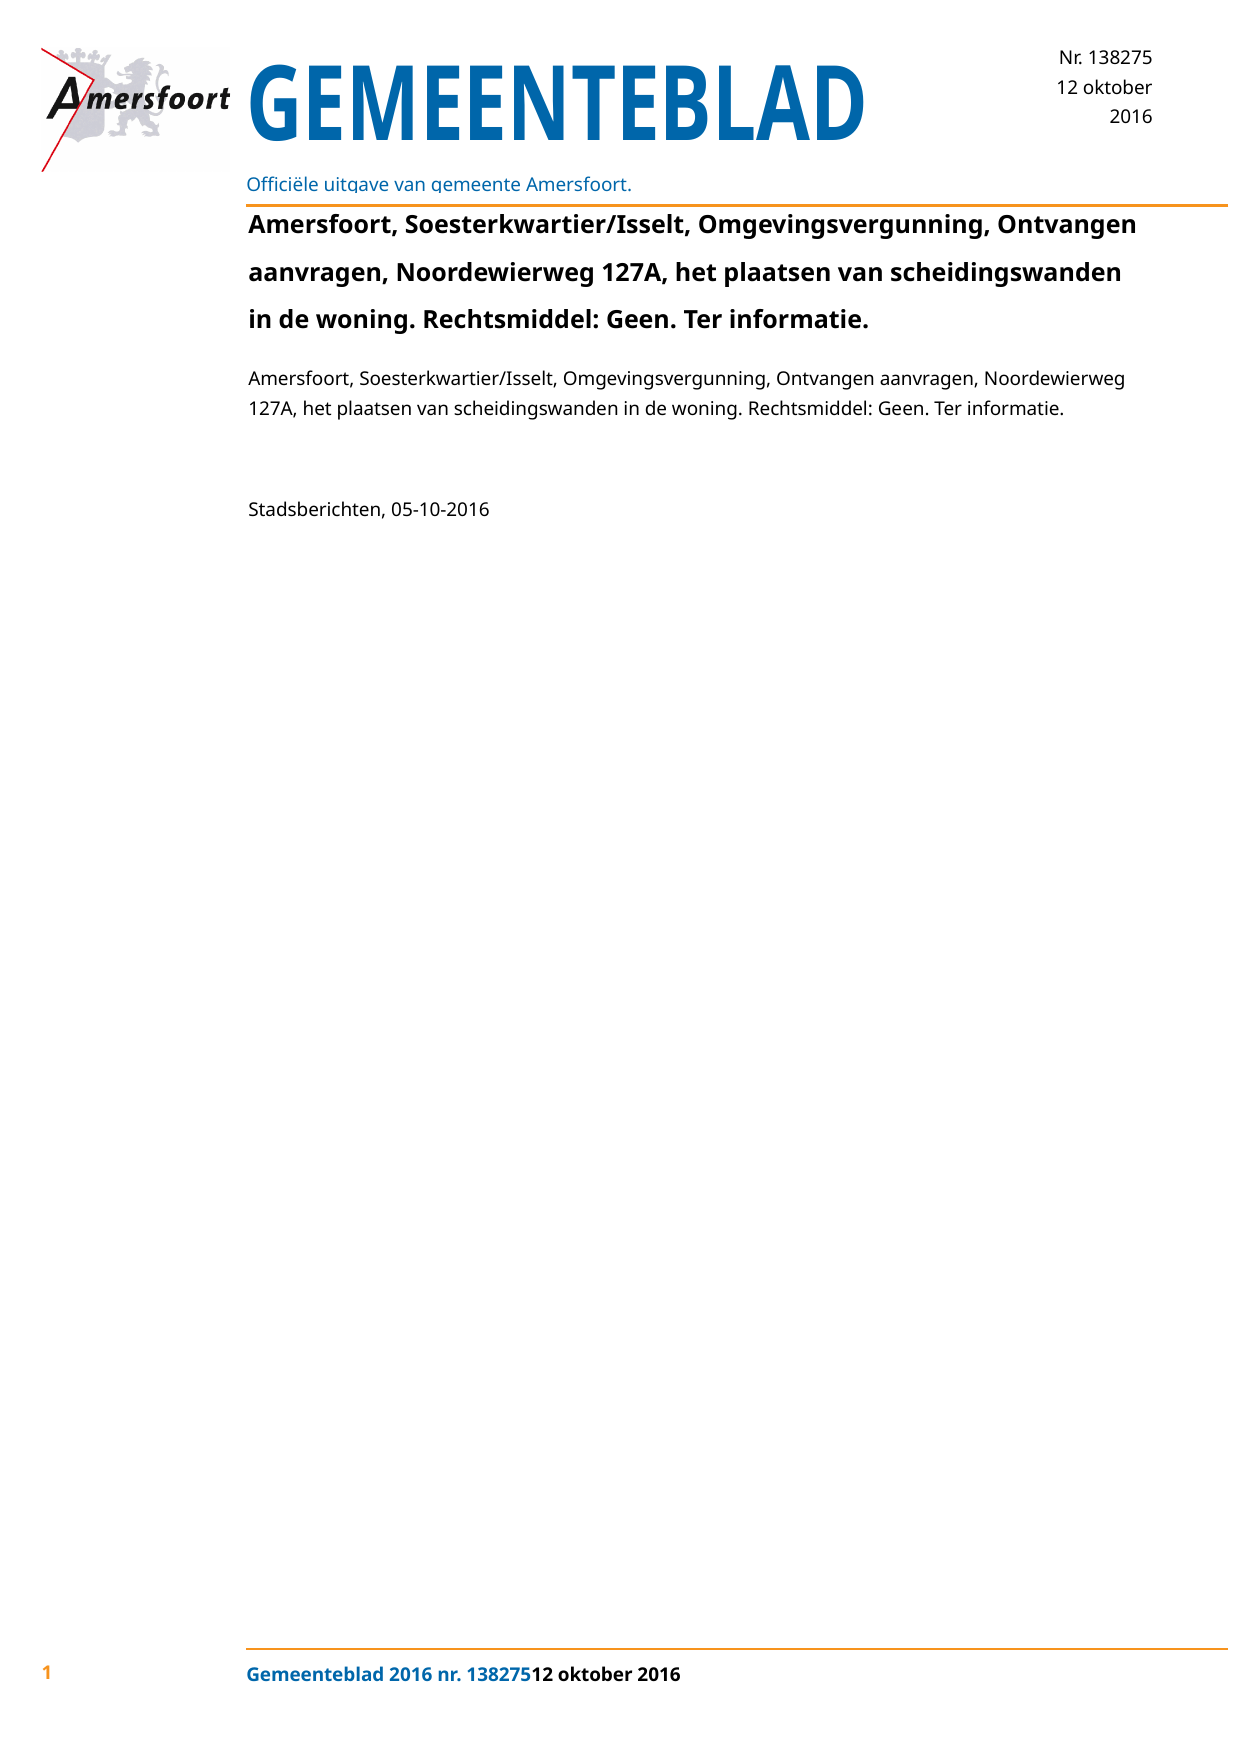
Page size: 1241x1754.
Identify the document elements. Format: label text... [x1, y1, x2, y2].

text Stadsberichten, 05-10-2016 [248, 496, 1152, 522]
text Amersfoort, Soesterkwartier/Isselt, Omgevingsvergunning, Ontvangen aanvragen, Noordewierweg 127A, het plaatsen van scheidingswanden in de woning. Rechtsmiddel: Geen. Ter informatie. [248, 207, 1152, 336]
picture [41, 47, 231, 172]
text Amersfoort, Soesterkwartier/Isselt, Omgevingsvergunning, Ontvangen aanvragen, Noordewierweg 127A, het plaatsen van scheidingswanden in de woning. Rechtsmiddel: Geen. Ter informatie. [248, 366, 1152, 421]
